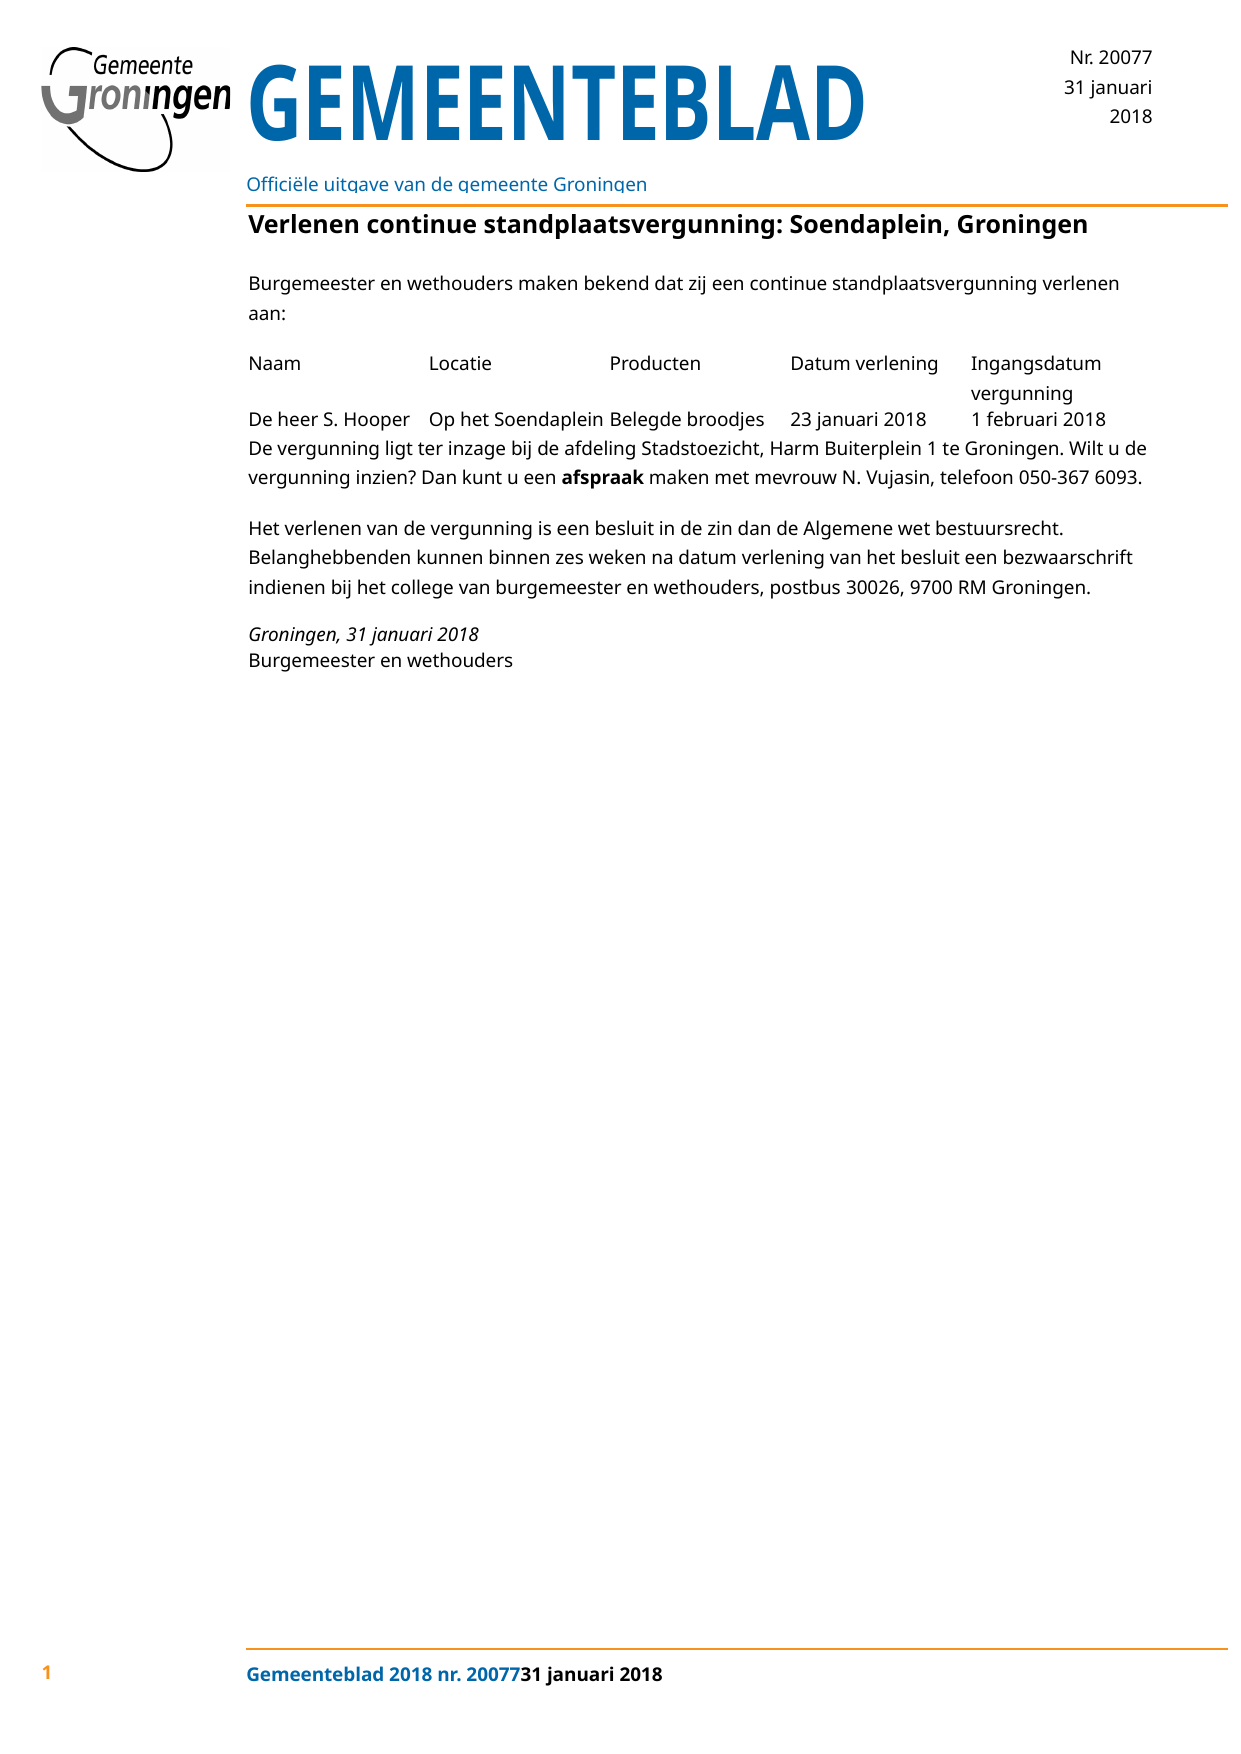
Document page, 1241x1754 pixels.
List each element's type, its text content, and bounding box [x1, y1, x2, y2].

text De vergunning ligt ter inzage bij de afdeling Stadstoezicht, Harm Buiterplein 1 te Groningen. Wilt u de vergunning inzien? Dan kunt u een afspraak maken met mevrouw N. Vujasin, telefoon 050-367 6093. [248, 435, 1152, 490]
text Verlenen continue standplaatsvergunning: Soendaplein, Groningen [248, 207, 1152, 241]
text Burgemeester en wethouders [248, 647, 1152, 673]
table_cell De heer S. Hooper [248, 406, 429, 431]
table_cell Op het Soendaplein [429, 406, 609, 431]
text Het verlenen van de vergunning is een besluit in de zin dan de Algemene wet bestuursrecht. Belanghebbenden kunnen binnen zes weken na datum verlening van het besluit een bezwaarschrift indienen bij het college van burgemeester en wethouders, postbus 30026, 9700 RM Groningen. [248, 515, 1152, 599]
table_header Datum verlening [790, 350, 971, 406]
table_cell Belegde broodjes [609, 406, 790, 431]
table_cell 1 februari 2018 [971, 406, 1152, 431]
picture [41, 47, 231, 172]
text Burgemeester en wethouders maken bekend dat zij een continue standplaatsvergunning verlenen aan: [248, 270, 1152, 326]
table_header Ingangsdatum vergunning [971, 350, 1152, 406]
table_header Locatie [429, 350, 609, 406]
table_cell 23 januari 2018 [790, 406, 971, 431]
table_header Producten [609, 350, 790, 406]
table_header Naam [248, 350, 429, 406]
text Groningen, 31 januari 2018 [248, 622, 1152, 647]
